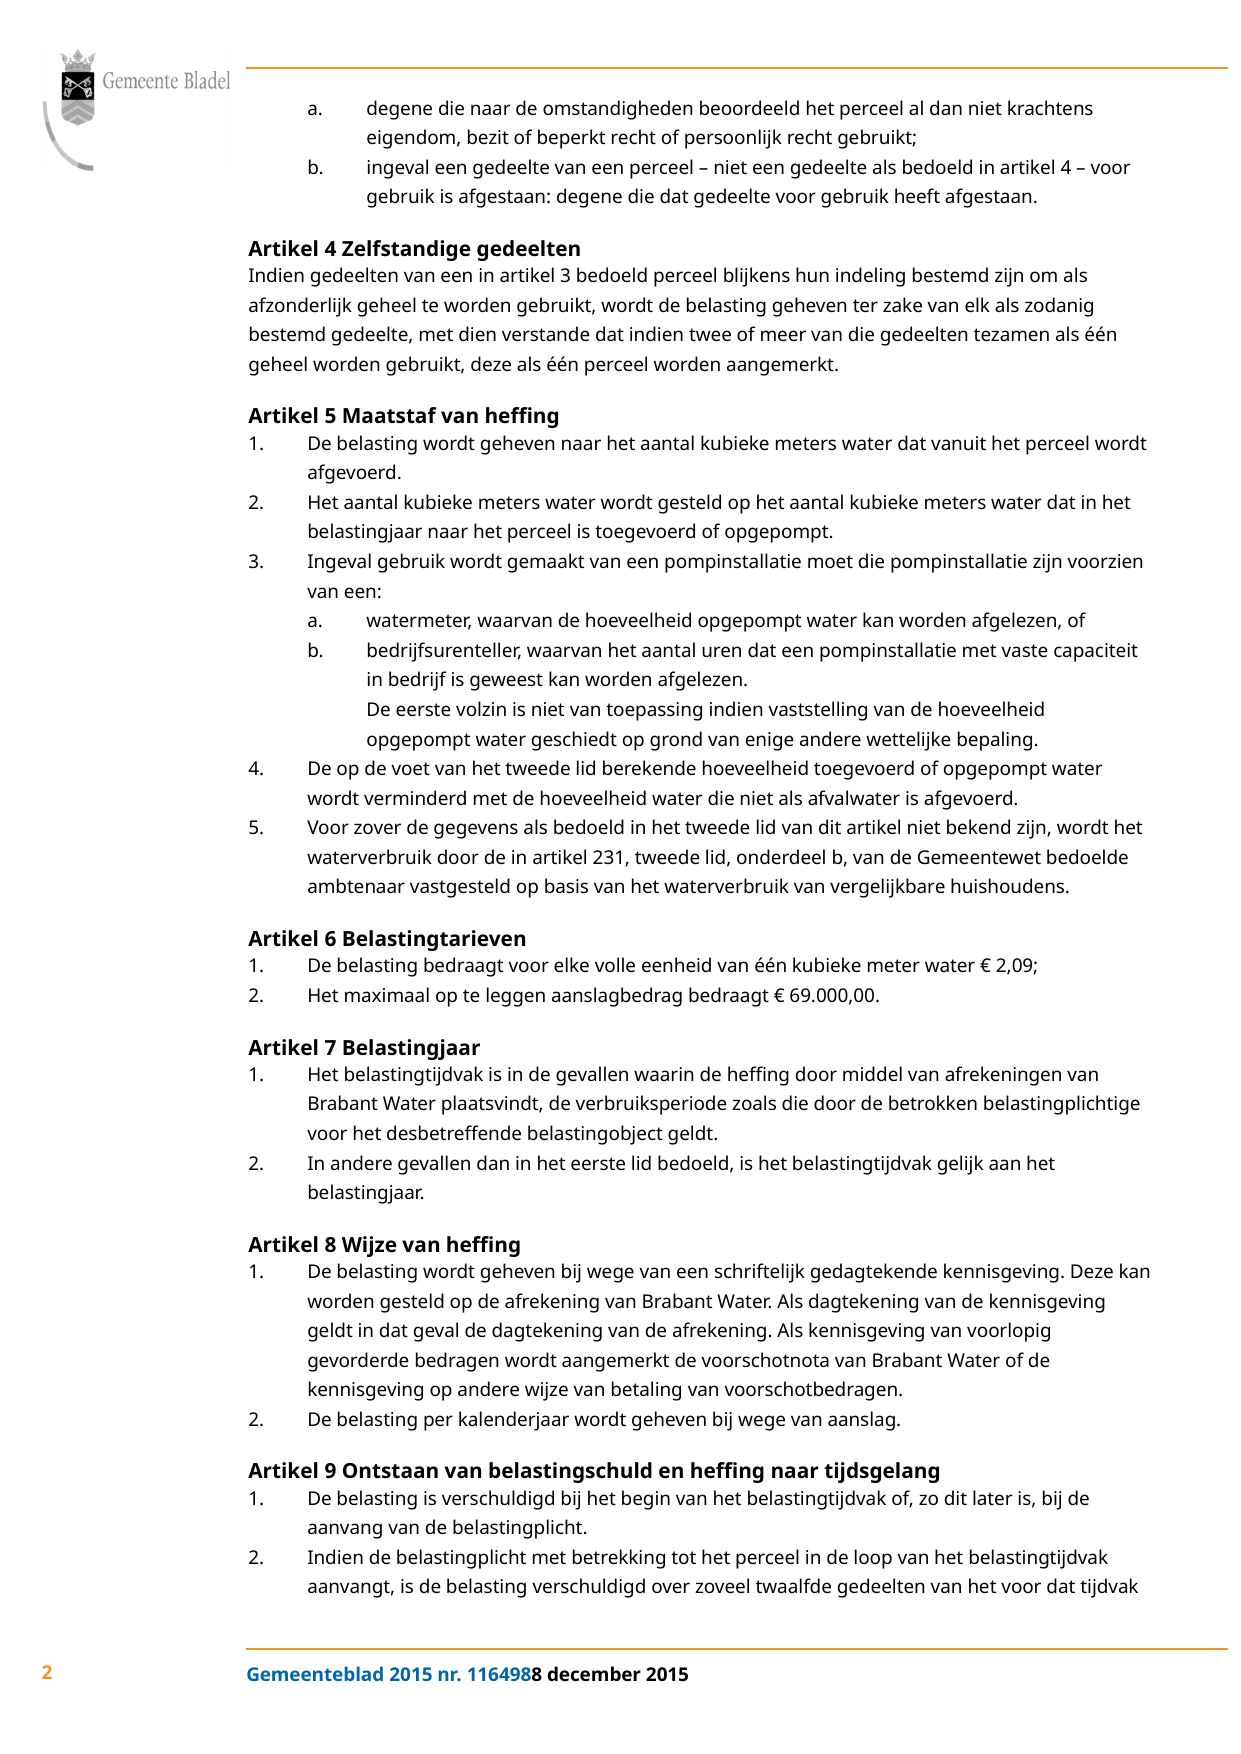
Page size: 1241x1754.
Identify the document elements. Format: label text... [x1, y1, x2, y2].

list Ingeval gebruik wordt gemaakt van een pompinstallatie moet die pompinstallatie zijn voorzien van een: [248, 548, 1152, 604]
text Artikel 9 Ontstaan van belastingschuld en heffing naar tijdsgelang [248, 1457, 1152, 1485]
list bedrijfsurenteller, waarvan het aantal uren dat een pompinstallatie met vaste capaciteit in bedrijf is geweest kan worden afgelezen. [307, 637, 1152, 692]
list De belasting per kalenderjaar wordt geheven bij wege van aanslag. [248, 1406, 1152, 1432]
text Artikel 4 Zelfstandige gedeelten [248, 234, 1152, 262]
text Artikel 7 Belastingjaar [248, 1033, 1152, 1061]
list De belasting bedraagt voor elke volle eenheid van één kubieke meter water € 2,09; [248, 953, 1152, 978]
list ingeval een gedeelte van een perceel – niet een gedeelte als bedoeld in artikel 4 – voor gebruik is afgestaan: degene die dat gedeelte voor gebruik heeft afgestaan. [307, 154, 1152, 209]
picture [41, 47, 231, 172]
list De belasting wordt geheven bij wege van een schriftelijk gedagtekende kennisgeving. Deze kan worden gesteld op de afrekening van Brabant Water. Als dagtekening van de kennisgeving geldt in dat geval de dagtekening van de afrekening. Als kennisgeving van voorlopig gevorderde bedragen wordt aangemerkt de voorschotnota van Brabant Water of de kennisgeving op andere wijze van betaling van voorschotbedragen. [248, 1258, 1152, 1402]
list De eerste volzin is niet van toepassing indien vaststelling van de hoeveelheid opgepompt water geschiedt op grond van enige andere wettelijke bepaling. [307, 696, 1152, 752]
list De op de voet van het tweede lid berekende hoeveelheid toegevoerd of opgepompt water wordt verminderd met de hoeveelheid water die niet als afvalwater is afgevoerd. [248, 755, 1152, 811]
list De belasting wordt geheven naar het aantal kubieke meters water dat vanuit het perceel wordt afgevoerd. [248, 430, 1152, 485]
list Het aantal kubieke meters water wordt gesteld op het aantal kubieke meters water dat in het belastingjaar naar het perceel is toegevoerd of opgepompt. [248, 489, 1152, 544]
list In andere gevallen dan in het eerste lid bedoeld, is het belastingtijdvak gelijk aan het belastingjaar. [248, 1150, 1152, 1205]
list Het maximaal op te leggen aanslagbedrag bedraagt € 69.000,00. [248, 982, 1152, 1008]
text Indien gedeelten van een in artikel 3 bedoeld perceel blijkens hun indeling bestemd zijn om als afzonderlijk geheel te worden gebruikt, wordt de belasting geheven ter zake van elk als zodanig bestemd gedeelte, met dien verstande dat indien twee of meer van die gedeelten tezamen als één geheel worden gebruikt, deze als één perceel worden aangemerkt. [248, 262, 1152, 377]
list watermeter, waarvan de hoeveelheid opgepompt water kan worden afgelezen, of [307, 607, 1152, 633]
text Artikel 8 Wijze van heffing [248, 1230, 1152, 1258]
text Artikel 5 Maatstaf van heffing [248, 402, 1152, 430]
list Het belastingtijdvak is in de gevallen waarin de heffing door middel van afrekeningen van Brabant Water plaatsvindt, de verbruiksperiode zoals die door de betrokken belastingplichtige voor het desbetreffende belastingobject geldt. [248, 1061, 1152, 1146]
text Artikel 6 Belastingtarieven [248, 924, 1152, 953]
list Indien de belastingplicht met betrekking tot het perceel in de loop van het belastingtijdvak aanvangt, is de belasting verschuldigd over zoveel twaalfde gedeelten van het voor dat tijdvak [248, 1544, 1152, 1599]
list De belasting is verschuldigd bij het begin van het belastingtijdvak of, zo dit later is, bij de aanvang van de belastingplicht. [248, 1485, 1152, 1540]
list degene die naar de omstandigheden beoordeeld het perceel al dan niet krachtens eigendom, bezit of beperkt recht of persoonlijk recht gebruikt; [307, 95, 1152, 150]
list Voor zover de gegevens als bedoeld in het tweede lid van dit artikel niet bekend zijn, wordt het waterverbruik door de in artikel 231, tweede lid, onderdeel b, van de Gemeentewet bedoelde ambtenaar vastgesteld op basis van het waterverbruik van vergelijkbare huishoudens. [248, 814, 1152, 899]
